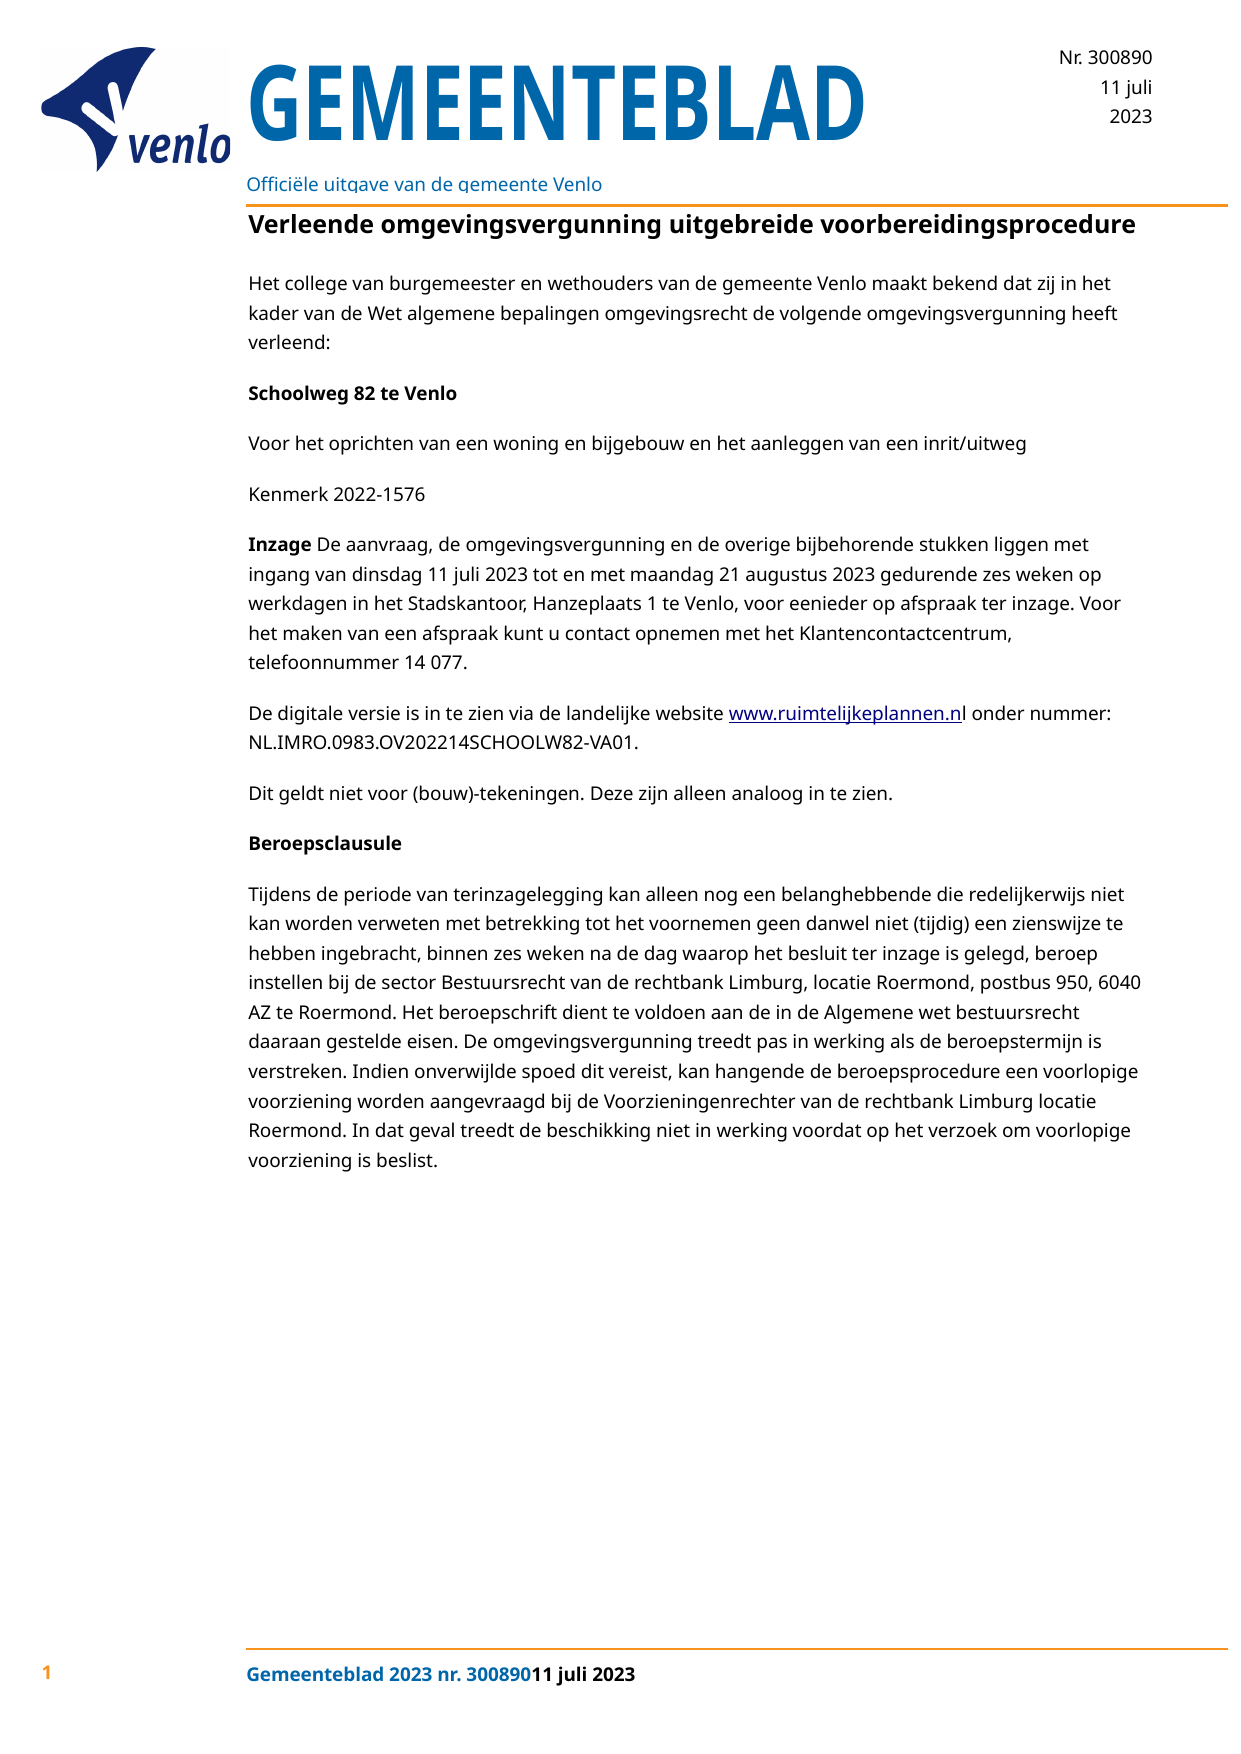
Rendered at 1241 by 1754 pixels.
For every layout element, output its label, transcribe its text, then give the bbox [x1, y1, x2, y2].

text Het college van burgemeester en wethouders van de gemeente Venlo maakt bekend dat zij in het kader van de Wet algemene bepalingen omgevingsrecht de volgende omgevingsvergunning heeft verleend: [248, 270, 1152, 355]
text Inzage De aanvraag, de omgevingsvergunning en de overige bijbehorende stukken liggen met ingang van dinsdag 11 juli 2023 tot en met maandag 21 augustus 2023 gedurende zes weken op werkdagen in het Stadskantoor, Hanzeplaats 1 te Venlo, voor eenieder op afspraak ter inzage. Voor het maken van een afspraak kunt u contact opnemen met het Klantencontactcentrum, telefoonnummer 14 077. [248, 531, 1152, 675]
text De digitale versie is in te zien via de landelijke website www.ruimtelijkeplannen.nl onder nummer: NL.IMRO.0983.OV202214SCHOOLW82-VA01. [248, 700, 1152, 755]
text Schoolweg 82 te Venlo [248, 380, 1152, 406]
text Dit geldt niet voor (bouw)-tekeningen. Deze zijn alleen analoog in te zien. [248, 780, 1152, 806]
text Tijdens de periode van terinzagelegging kan alleen nog een belanghebbende die redelijkerwijs niet kan worden verweten met betrekking tot het voornemen geen danwel niet (tijdig) een zienswijze te hebben ingebracht, binnen zes weken na de dag waarop het besluit ter inzage is gelegd, beroep instellen bij de sector Bestuursrecht van de rechtbank Limburg, locatie Roermond, postbus 950, 6040 AZ te Roermond. Het beroepschrift dient te voldoen aan de in de Algemene wet bestuursrecht daaraan gestelde eisen. De omgevingsvergunning treedt pas in werking als de beroepstermijn is verstreken. Indien onverwijlde spoed dit vereist, kan hangende de beroepsprocedure een voorlopige voorziening worden aangevraagd bij de Voorzieningenrechter van de rechtbank Limburg locatie Roermond. In dat geval treedt de beschikking niet in werking voordat op het verzoek om voorlopige voorziening is beslist. [248, 881, 1152, 1173]
text Kenmerk 2022-1576 [248, 481, 1152, 506]
text Voor het oprichten van een woning en bijgebouw en het aanleggen van een inrit/uitweg [248, 430, 1152, 456]
picture [41, 47, 231, 172]
text Verleende omgevingsvergunning uitgebreide voorbereidingsprocedure [248, 207, 1152, 241]
text Beroepsclausule [248, 830, 1152, 856]
